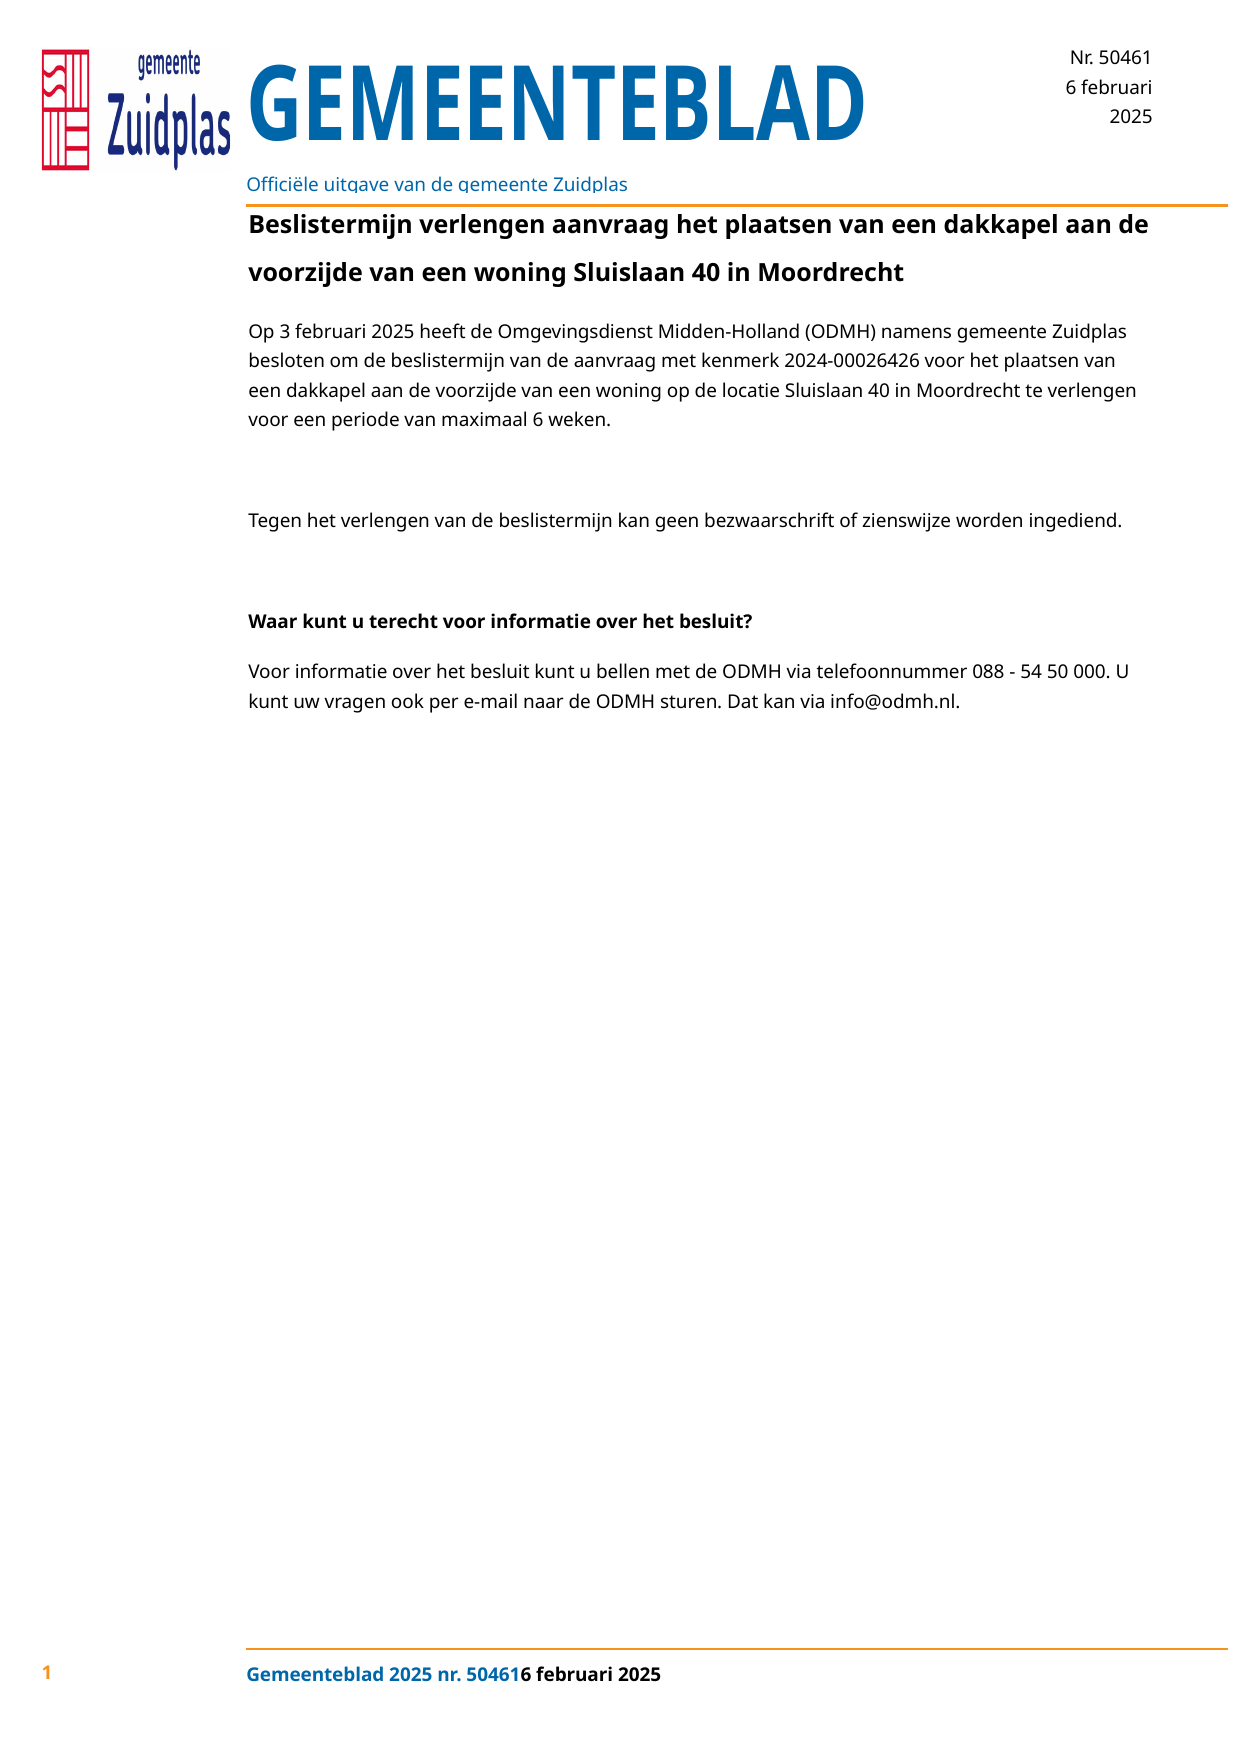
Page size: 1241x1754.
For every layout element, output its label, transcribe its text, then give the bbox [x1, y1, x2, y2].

text Waar kunt u terecht voor informatie over het besluit? [248, 608, 1152, 634]
picture [41, 47, 231, 172]
text Beslistermijn verlengen aanvraag het plaatsen van een dakkapel aan de voorzijde van een woning Sluislaan 40 in Moordrecht [248, 207, 1152, 288]
text Tegen het verlengen van de beslistermijn kan geen bezwaarschrift of zienswijze worden ingediend. [248, 507, 1152, 533]
text Op 3 februari 2025 heeft de Omgevingsdienst Midden-Holland (ODMH) namens gemeente Zuidplas besloten om de beslistermijn van de aanvraag met kenmerk 2024-00026426 voor het plaatsen van een dakkapel aan de voorzijde van een woning op de locatie Sluislaan 40 in Moordrecht te verlengen voor een periode van maximaal 6 weken. [248, 318, 1152, 432]
text Voor informatie over het besluit kunt u bellen met de ODMH via telefoonnummer 088 - 54 50 000. U kunt uw vragen ook per e-mail naar de ODMH sturen. Dat kan via info@odmh.nl. [248, 659, 1152, 714]
